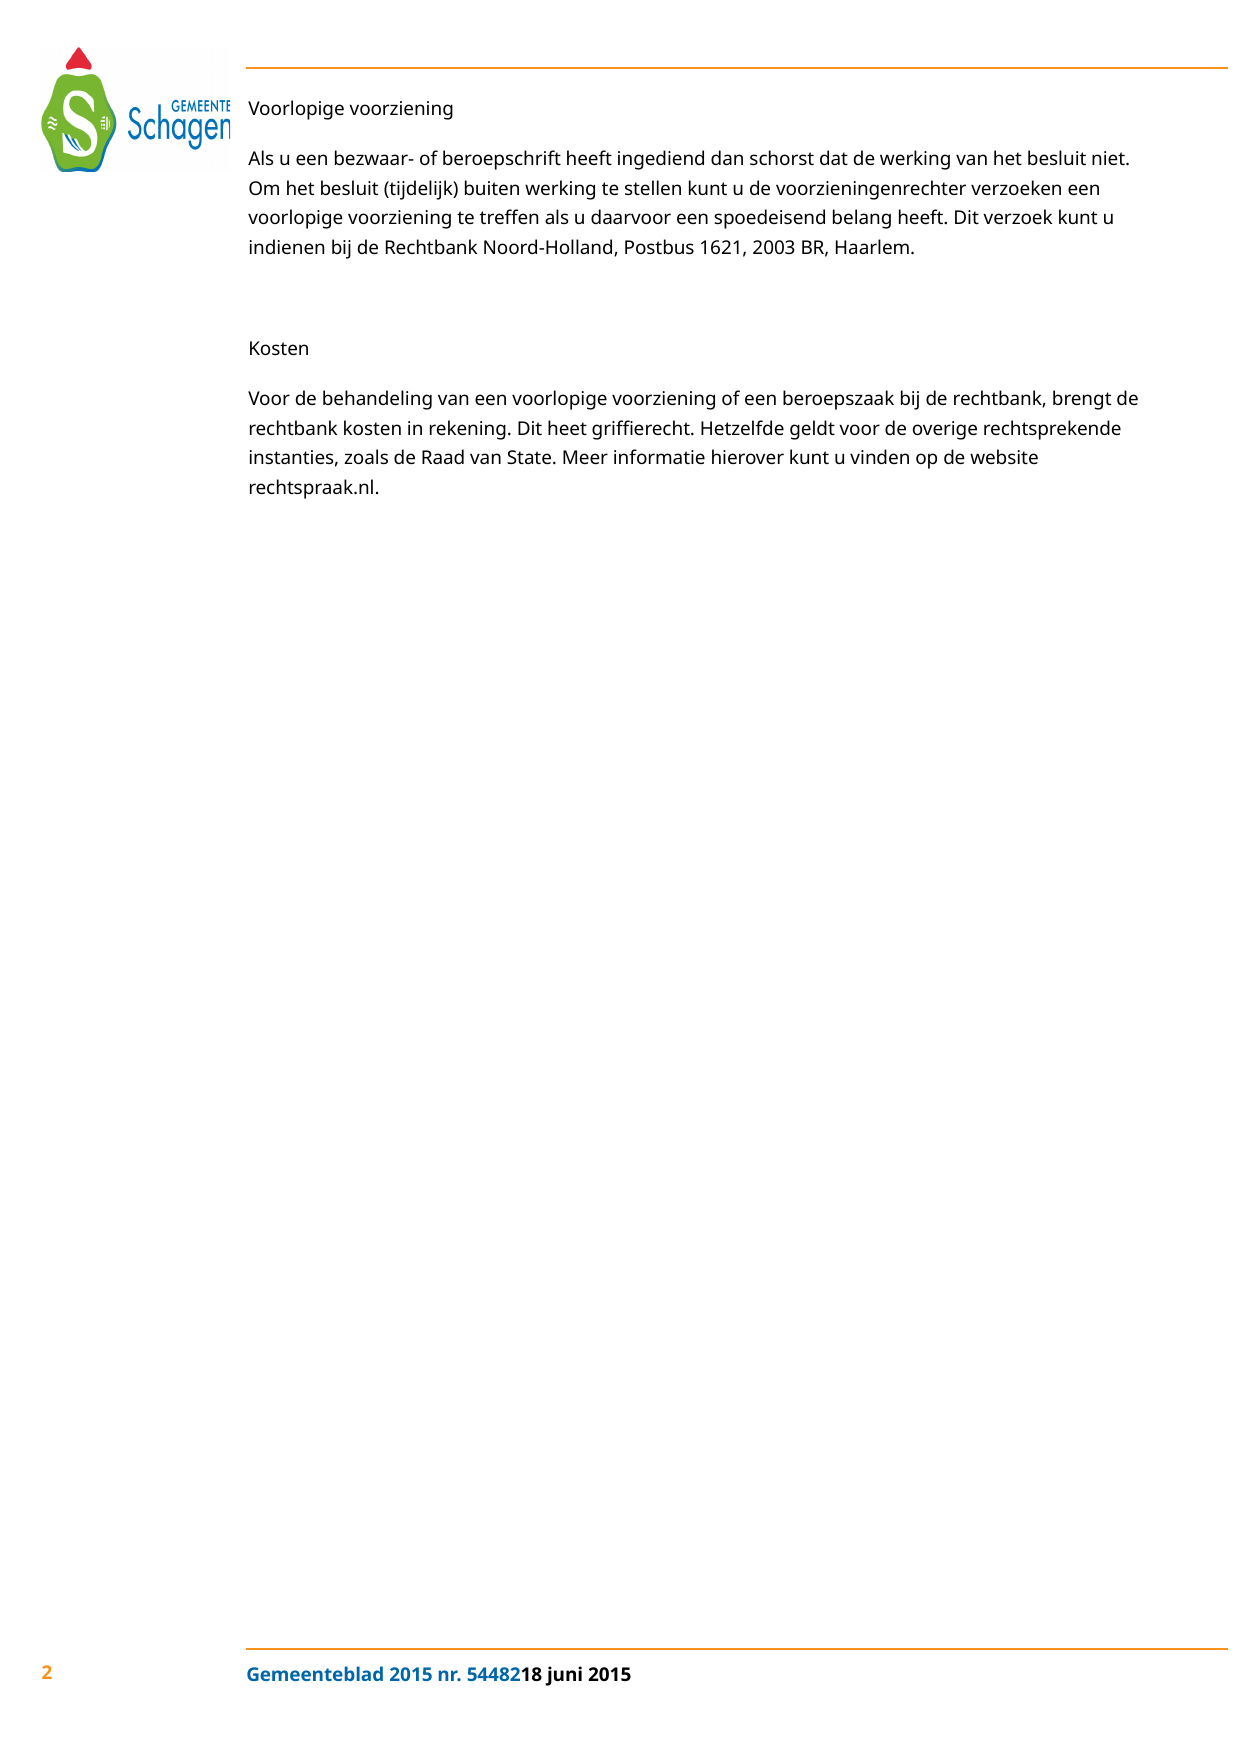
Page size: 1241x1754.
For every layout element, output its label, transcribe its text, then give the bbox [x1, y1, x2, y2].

text Als u een bezwaar- of beroepschrift heeft ingediend dan schorst dat de werking van het besluit niet. Om het besluit (tijdelijk) buiten werking te stellen kunt u de voorzieningenrechter verzoeken een voorlopige voorziening te treffen als u daarvoor een spoedeisend belang heeft. Dit verzoek kunt u indienen bij de Rechtbank Noord-Holland, Postbus 1621, 2003 BR, Haarlem. [248, 145, 1152, 260]
picture [41, 47, 231, 172]
text Voor de behandeling van een voorlopige voorziening of een beroepszaak bij de rechtbank, brengt de rechtbank kosten in rekening. Dit heet griffierecht. Hetzelfde geldt voor de overige rechtsprekende instanties, zoals de Raad van State. Meer informatie hierover kunt u vinden op de website rechtspraak.nl. [248, 385, 1152, 500]
text Voorlopige voorziening [248, 95, 1152, 121]
text Kosten [248, 335, 1152, 361]
